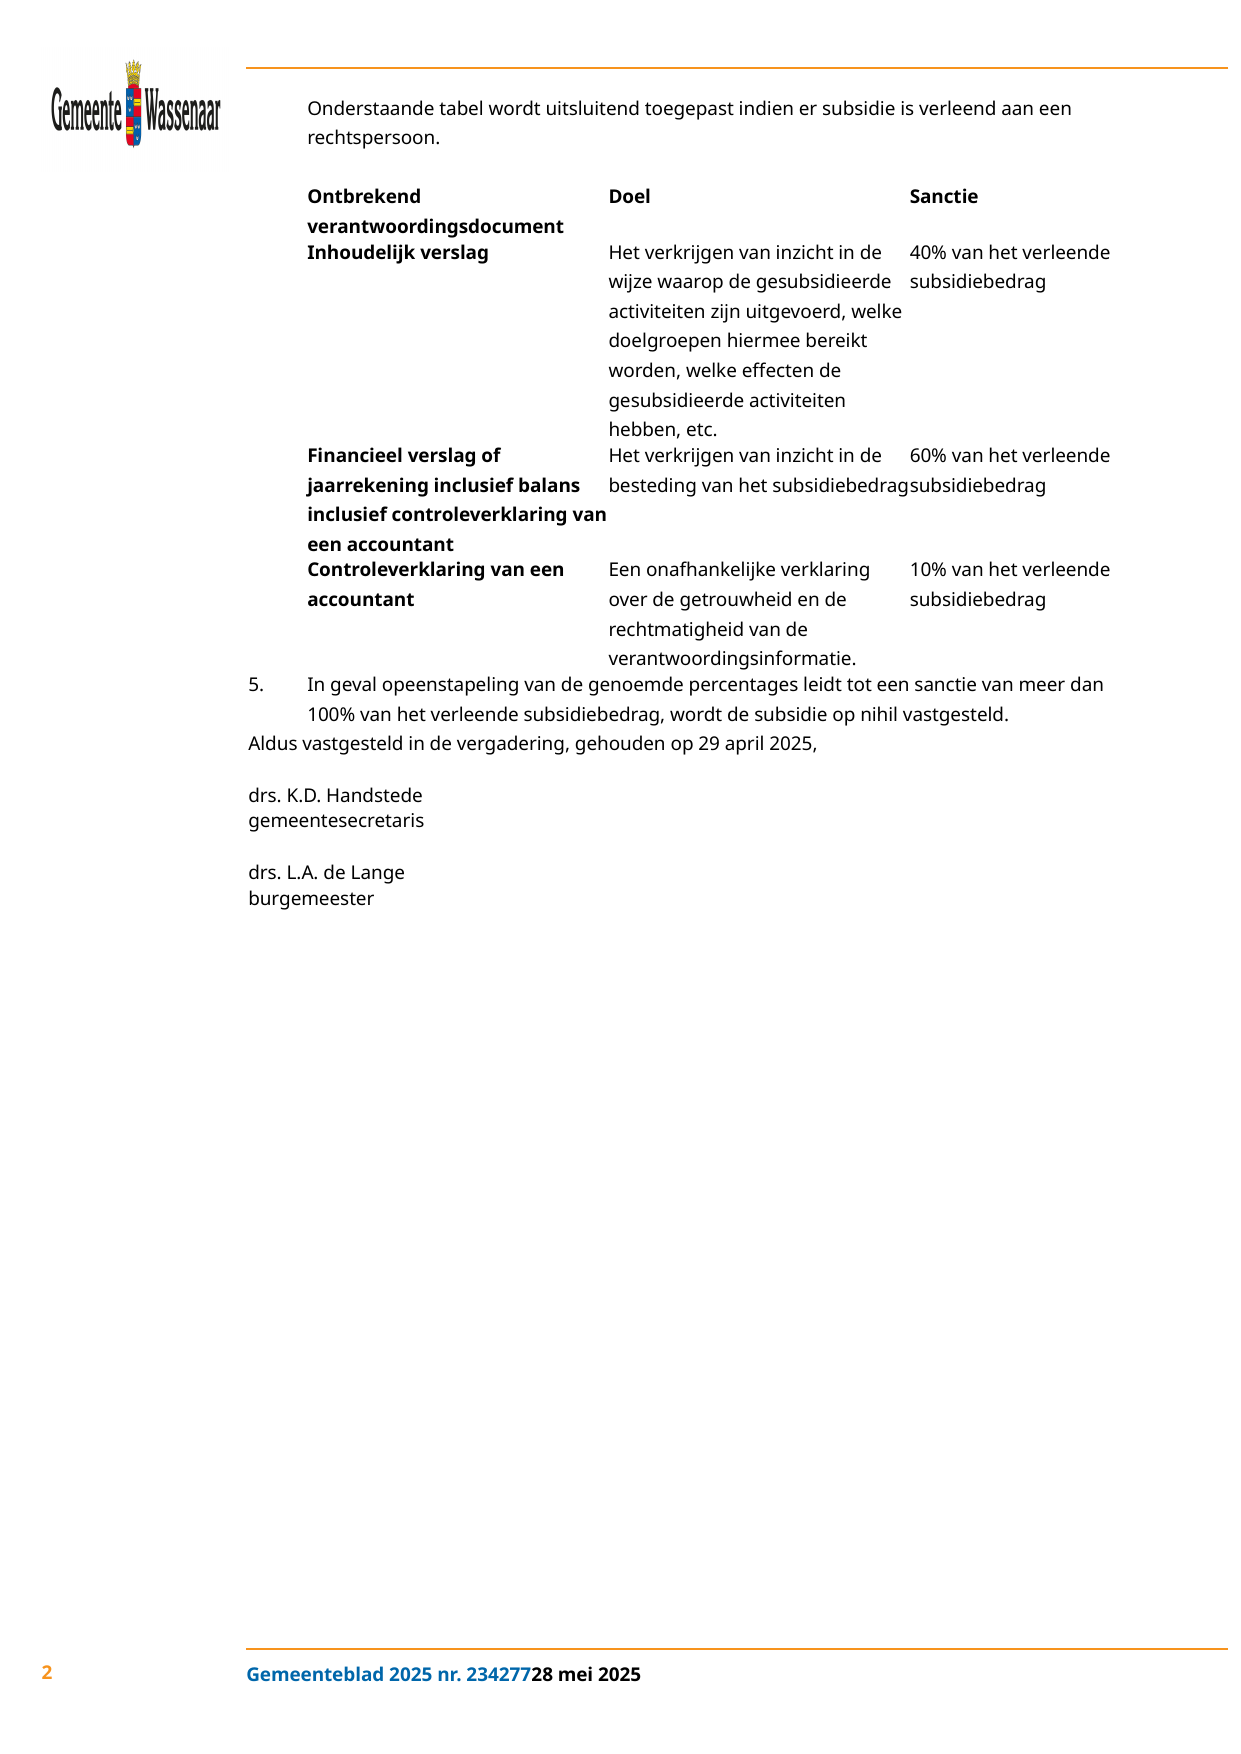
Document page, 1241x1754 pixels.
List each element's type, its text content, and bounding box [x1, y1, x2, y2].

table_header Doel [608, 184, 909, 239]
table_cell Het verkrijgen van inzicht in de besteding van het subsidiebedrag [608, 442, 909, 557]
table_header Sanctie [910, 184, 1211, 239]
table_header Ontbrekend verantwoordingsdocument [307, 184, 608, 239]
picture [41, 47, 231, 172]
text gemeentesecretaris [248, 808, 1152, 833]
table_cell Controleverklaring van een accountant [307, 557, 608, 671]
table_cell Het verkrijgen van inzicht in de wijze waarop de gesubsidieerde activiteiten zijn uitgevoerd, welke doelgroepen hiermee bereikt worden, welke effecten de gesubsidieerde activiteiten hebben, etc. [608, 239, 909, 442]
table_cell Inhoudelijk verslag [307, 239, 608, 442]
list In geval opeenstapeling van de genoemde percentages leidt tot een sanctie van meer dan 100% van het verleende subsidiebedrag, wordt de subsidie op nihil vastgesteld. [248, 671, 1152, 727]
table_cell 60% van het verleende subsidiebedrag [910, 442, 1211, 557]
table_cell 10% van het verleende subsidiebedrag [910, 557, 1211, 671]
table_cell Een onafhankelijke verklaring over de getrouwheid en de rechtmatigheid van de verantwoordingsinformatie. [608, 557, 909, 671]
table_cell Financieel verslag of jaarrekening inclusief balans inclusief controleverklaring van een accountant [307, 442, 608, 557]
text drs. L.A. de Lange [248, 859, 1152, 885]
text burgemeester [248, 885, 1152, 911]
list Onderstaande tabel wordt uitsluitend toegepast indien er subsidie is verleend aan een rechtspersoon. [248, 95, 1152, 150]
text Aldus vastgesteld in de vergadering, gehouden op 29 april 2025, [248, 730, 1152, 756]
table_cell 40% van het verleende subsidiebedrag [910, 239, 1211, 442]
text drs. K.D. Handstede [248, 782, 1152, 808]
